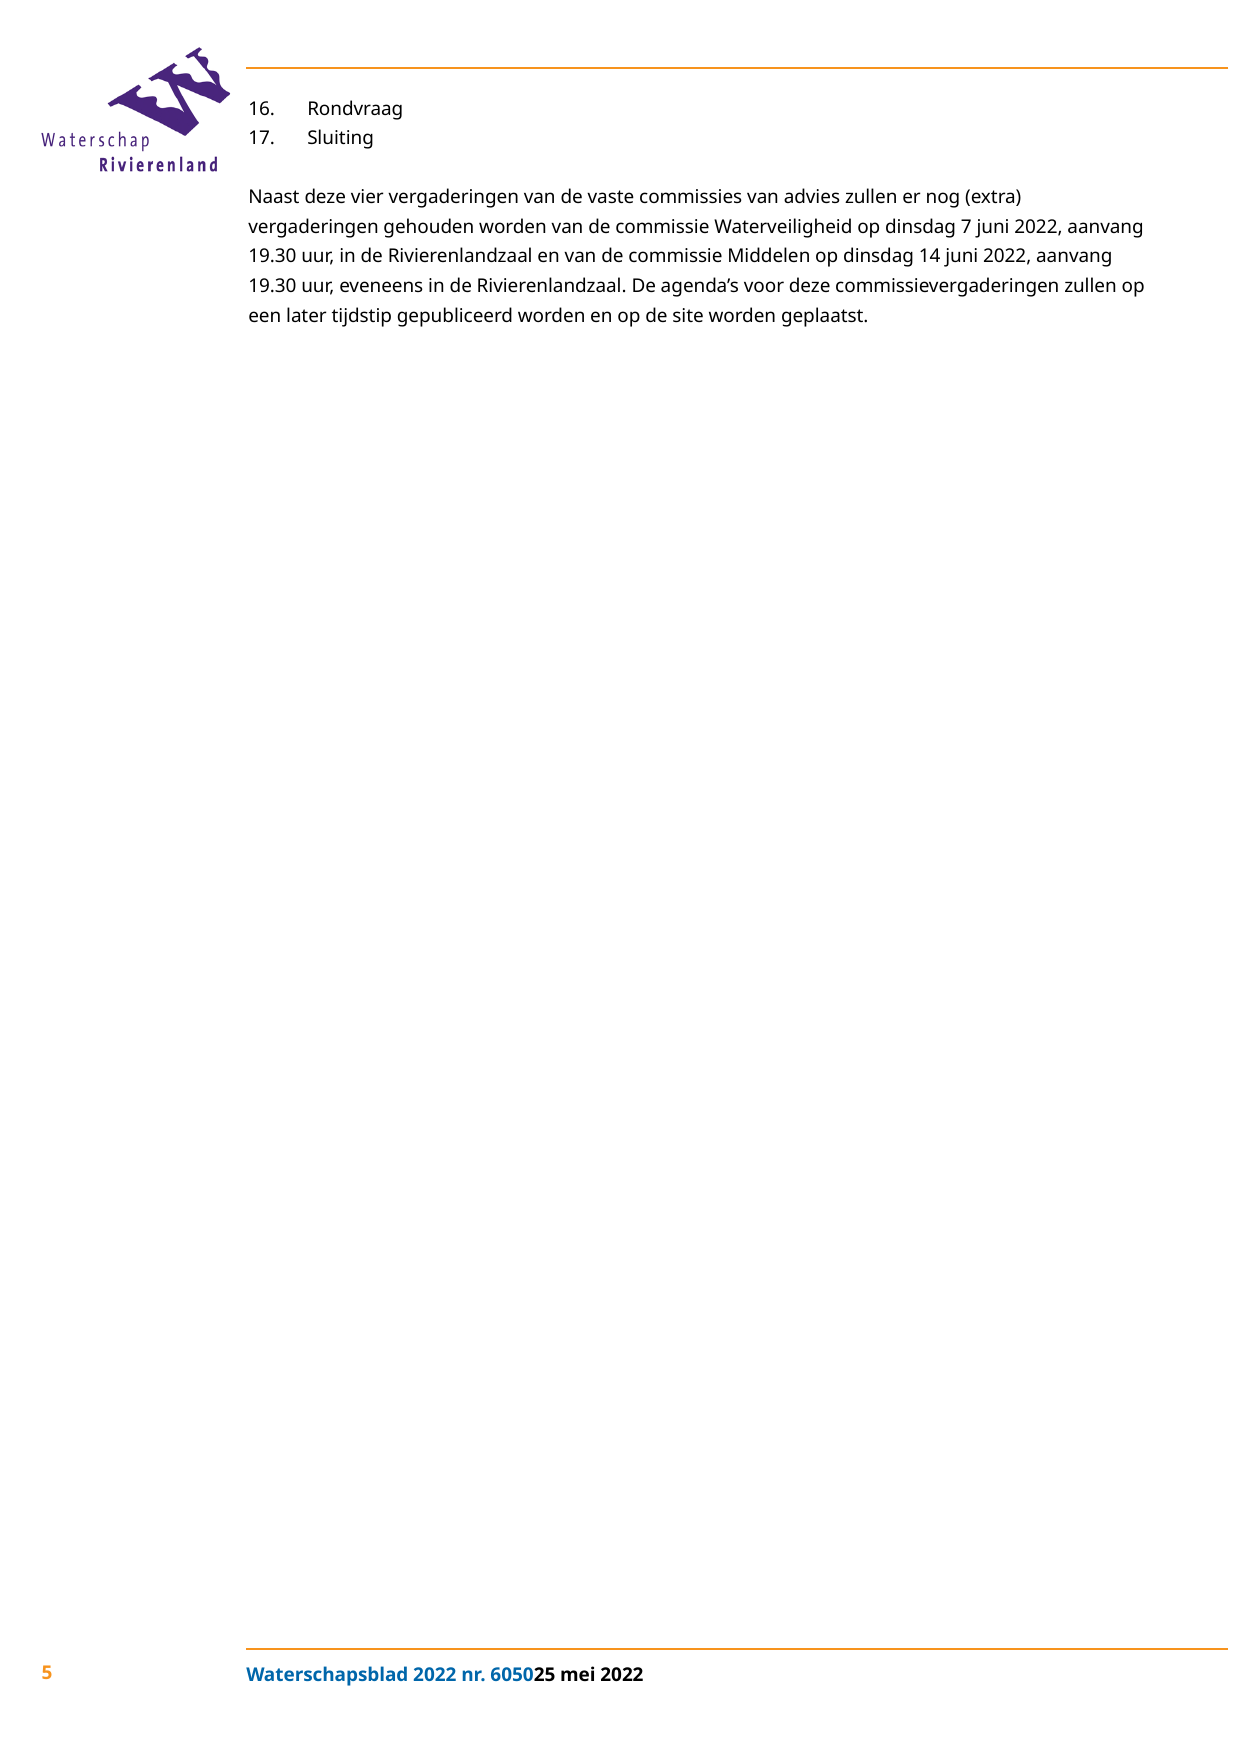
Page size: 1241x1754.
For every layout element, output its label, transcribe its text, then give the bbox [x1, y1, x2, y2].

text Naast deze vier vergaderingen van de vaste commissies van advies zullen er nog (extra) vergaderingen gehouden worden van de commissie Waterveiligheid op dinsdag 7 juni 2022, aanvang 19.30 uur, in de Rivierenlandzaal en van de commissie Middelen op dinsdag 14 juni 2022, aanvang 19.30 uur, eveneens in de Rivierenlandzaal. De agenda’s voor deze commissievergaderingen zullen op een later tijdstip gepubliceerd worden en op de site worden geplaatst. [248, 183, 1152, 328]
picture [41, 47, 231, 172]
list Rondvraag [248, 95, 1152, 121]
list Sluiting [248, 124, 1152, 150]
